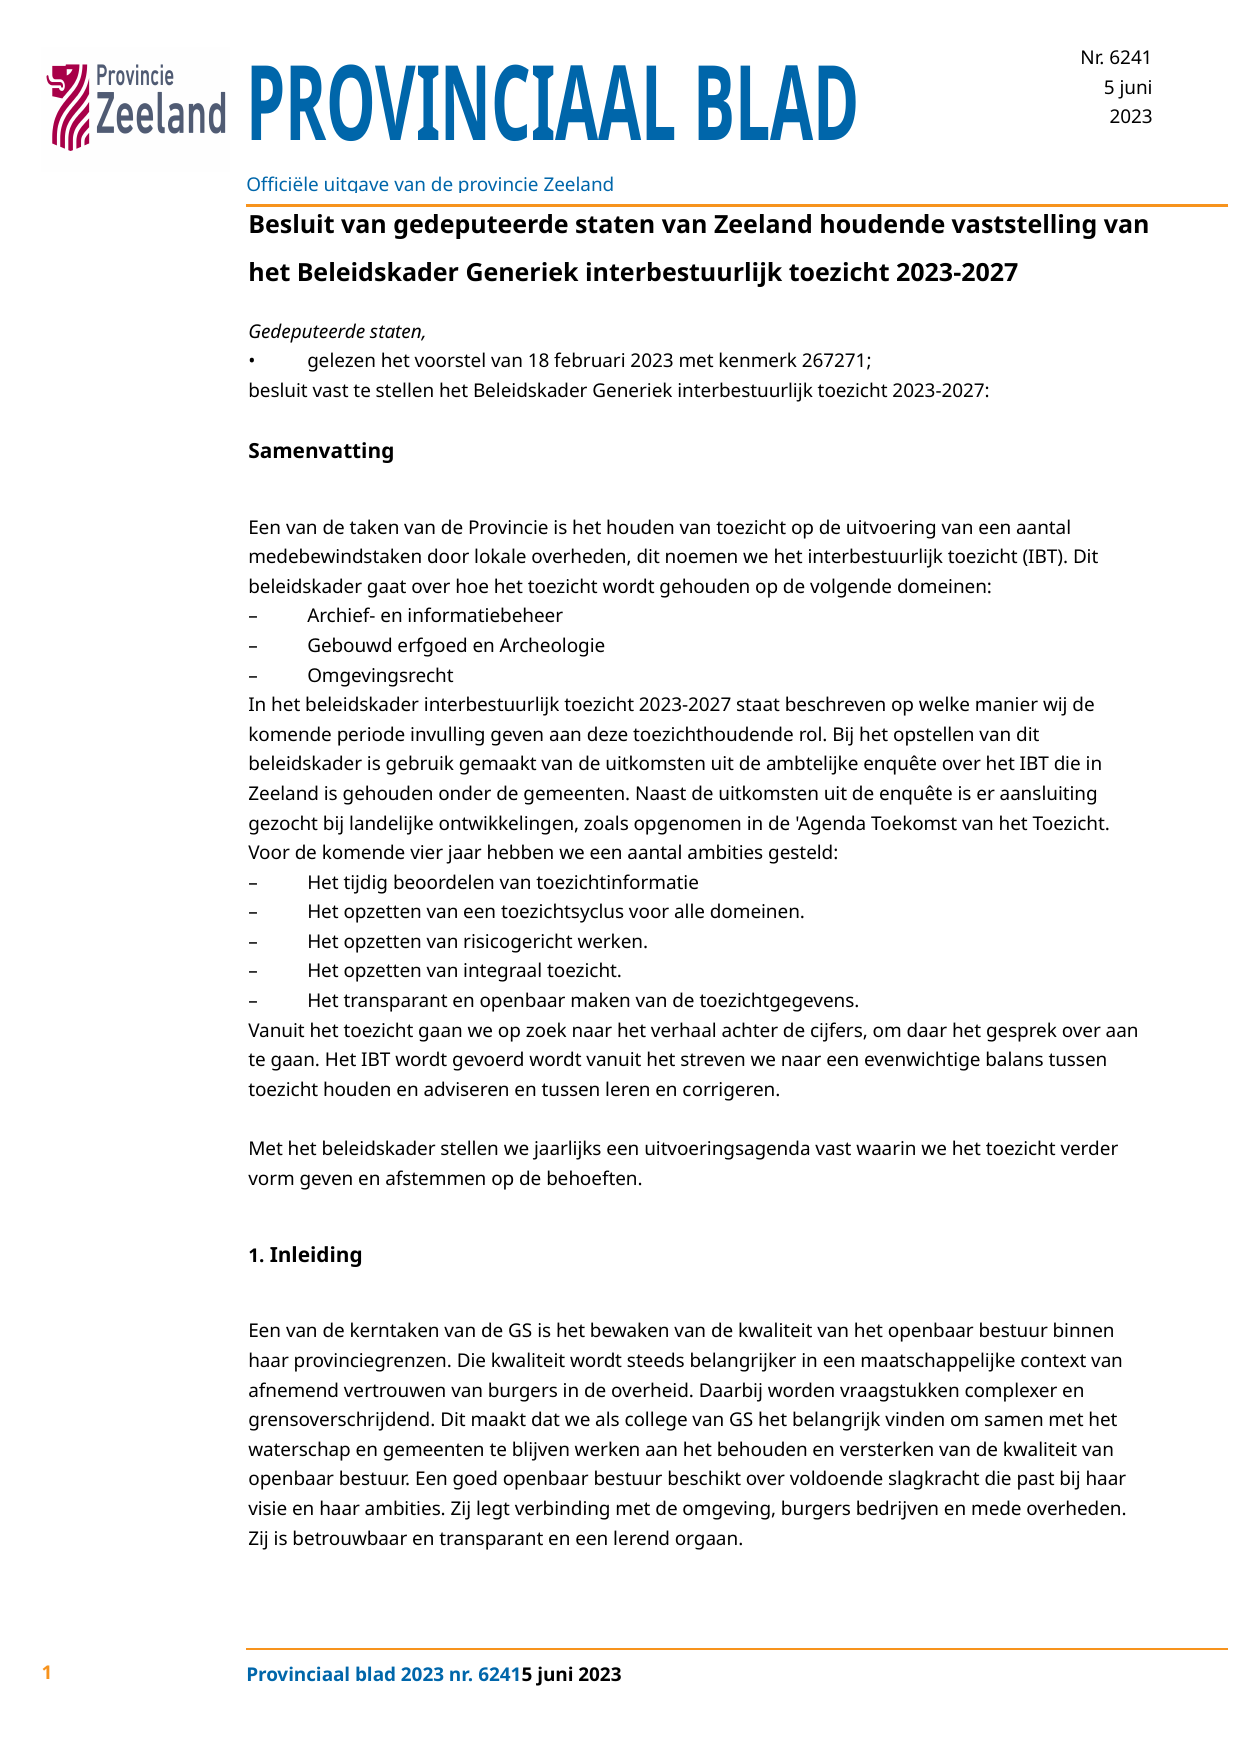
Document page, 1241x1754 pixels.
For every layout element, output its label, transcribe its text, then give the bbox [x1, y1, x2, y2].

text Vanuit het toezicht gaan we op zoek naar het verhaal achter de cijfers, om daar het gesprek over aan te gaan. Het IBT wordt gevoerd wordt vanuit het streven we naar een evenwichtige balans tussen toezicht houden en adviseren en tussen leren en corrigeren. [248, 1017, 1152, 1102]
text Voor de komende vier jaar hebben we een aantal ambities gesteld: [248, 839, 1152, 865]
list Het tijdig beoordelen van toezichtinformatie [248, 869, 1152, 895]
picture [41, 47, 231, 172]
text Samenvatting [248, 436, 1152, 465]
text Met het beleidskader stellen we jaarlijks een uitvoeringsagenda vast waarin we het toezicht verder vorm geven en afstemmen op de behoeften. [248, 1135, 1152, 1191]
list Het opzetten van integraal toezicht. [248, 958, 1152, 983]
list Het opzetten van risicogericht werken. [248, 928, 1152, 954]
text besluit vast te stellen het Beleidskader Generiek interbestuurlijk toezicht 2023-2027: [248, 377, 1152, 403]
list gelezen het voorstel van 18 februari 2023 met kenmerk 267271; [248, 347, 1152, 373]
list Het opzetten van een toezichtsyclus voor alle domeinen. [248, 898, 1152, 924]
list Gebouwd erfgoed en Archeologie [248, 632, 1152, 658]
text Besluit van gedeputeerde staten van Zeeland houdende vaststelling van het Beleidskader Generiek interbestuurlijk toezicht 2023-2027 [248, 207, 1152, 288]
text Een van de taken van de Provincie is het houden van toezicht op de uitvoering van een aantal medebewindstaken door lokale overheden, dit noemen we het interbestuurlijk toezicht (IBT). Dit beleidskader gaat over hoe het toezicht wordt gehouden op de volgende domeinen: [248, 514, 1152, 599]
list Archief- en informatiebeheer [248, 603, 1152, 628]
list Omgevingsrecht [248, 662, 1152, 688]
text In het beleidskader interbestuurlijk toezicht 2023-2027 staat beschreven op welke manier wij de komende periode invulling geven aan deze toezichthoudende rol. Bij het opstellen van dit beleidskader is gebruik gemaakt van de uitkomsten uit de ambtelijke enquête over het IBT die in Zeeland is gehouden onder de gemeenten. Naast de uitkomsten uit de enquête is er aansluiting gezocht bij landelijke ontwikkelingen, zoals opgenomen in de 'Agenda Toekomst van het Toezicht. [248, 691, 1152, 836]
list Het transparant en openbaar maken van de toezichtgegevens. [248, 987, 1152, 1013]
text 1. Inleiding [248, 1240, 1152, 1268]
text Een van de kerntaken van de GS is het bewaken van de kwaliteit van het openbaar bestuur binnen haar provinciegrenzen. Die kwaliteit wordt steeds belangrijker in een maatschappelijke context van afnemend vertrouwen van burgers in de overheid. Daarbij worden vraagstukken complexer en grensoverschrijdend. Dit maakt dat we als college van GS het belangrijk vinden om samen met het waterschap en gemeenten te blijven werken aan het behouden en versterken van de kwaliteit van openbaar bestuur. Een goed openbaar bestuur beschikt over voldoende slagkracht die past bij haar visie en haar ambities. Zij legt verbinding met de omgeving, burgers bedrijven en mede overheden. Zij is betrouwbaar en transparant en een lerend orgaan. [248, 1318, 1152, 1551]
text Gedeputeerde staten, [248, 318, 1152, 344]
